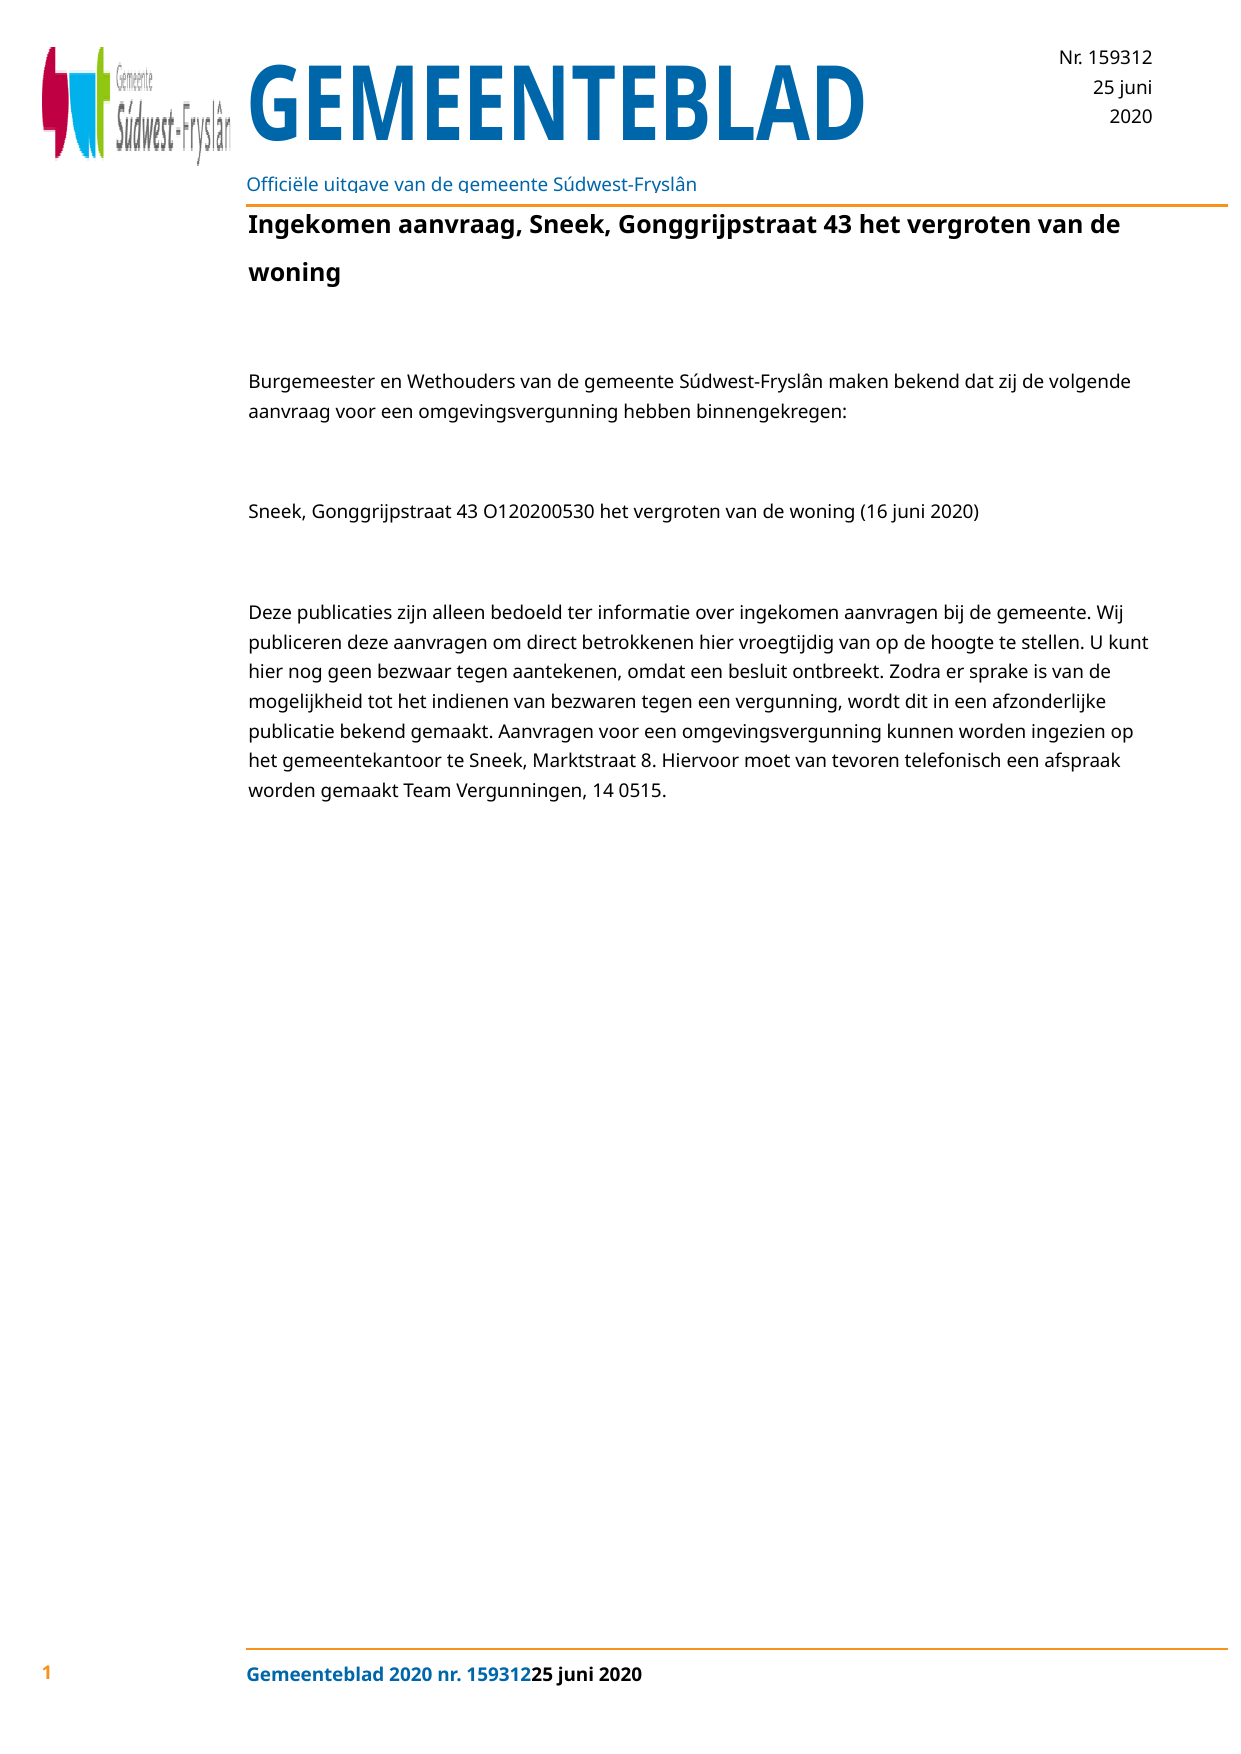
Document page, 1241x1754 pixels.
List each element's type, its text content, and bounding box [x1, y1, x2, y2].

text Burgemeester en Wethouders van de gemeente Súdwest-Fryslân maken bekend dat zij de volgende aanvraag voor een omgevingsvergunning hebben binnengekregen: [248, 368, 1152, 424]
text Ingekomen aanvraag, Sneek, Gonggrijpstraat 43 het vergroten van de woning [248, 207, 1152, 288]
text Sneek, Gonggrijpstraat 43 O120200530 het vergroten van de woning (16 juni 2020) [248, 499, 1152, 524]
picture [41, 47, 231, 172]
text Deze publicaties zijn alleen bedoeld ter informatie over ingekomen aanvragen bij de gemeente. Wij publiceren deze aanvragen om direct betrokkenen hier vroegtijdig van op de hoogte te stellen. U kunt hier nog geen bezwaar tegen aantekenen, omdat een besluit ontbreekt. Zodra er sprake is van de mogelijkheid tot het indienen van bezwaren tegen een vergunning, wordt dit in een afzonderlijke publicatie bekend gemaakt. Aanvragen voor een omgevingsvergunning kunnen worden ingezien op het gemeentekantoor te Sneek, Marktstraat 8. Hiervoor moet van tevoren telefonisch een afspraak worden gemaakt Team Vergunningen, 14 0515. [248, 599, 1152, 803]
